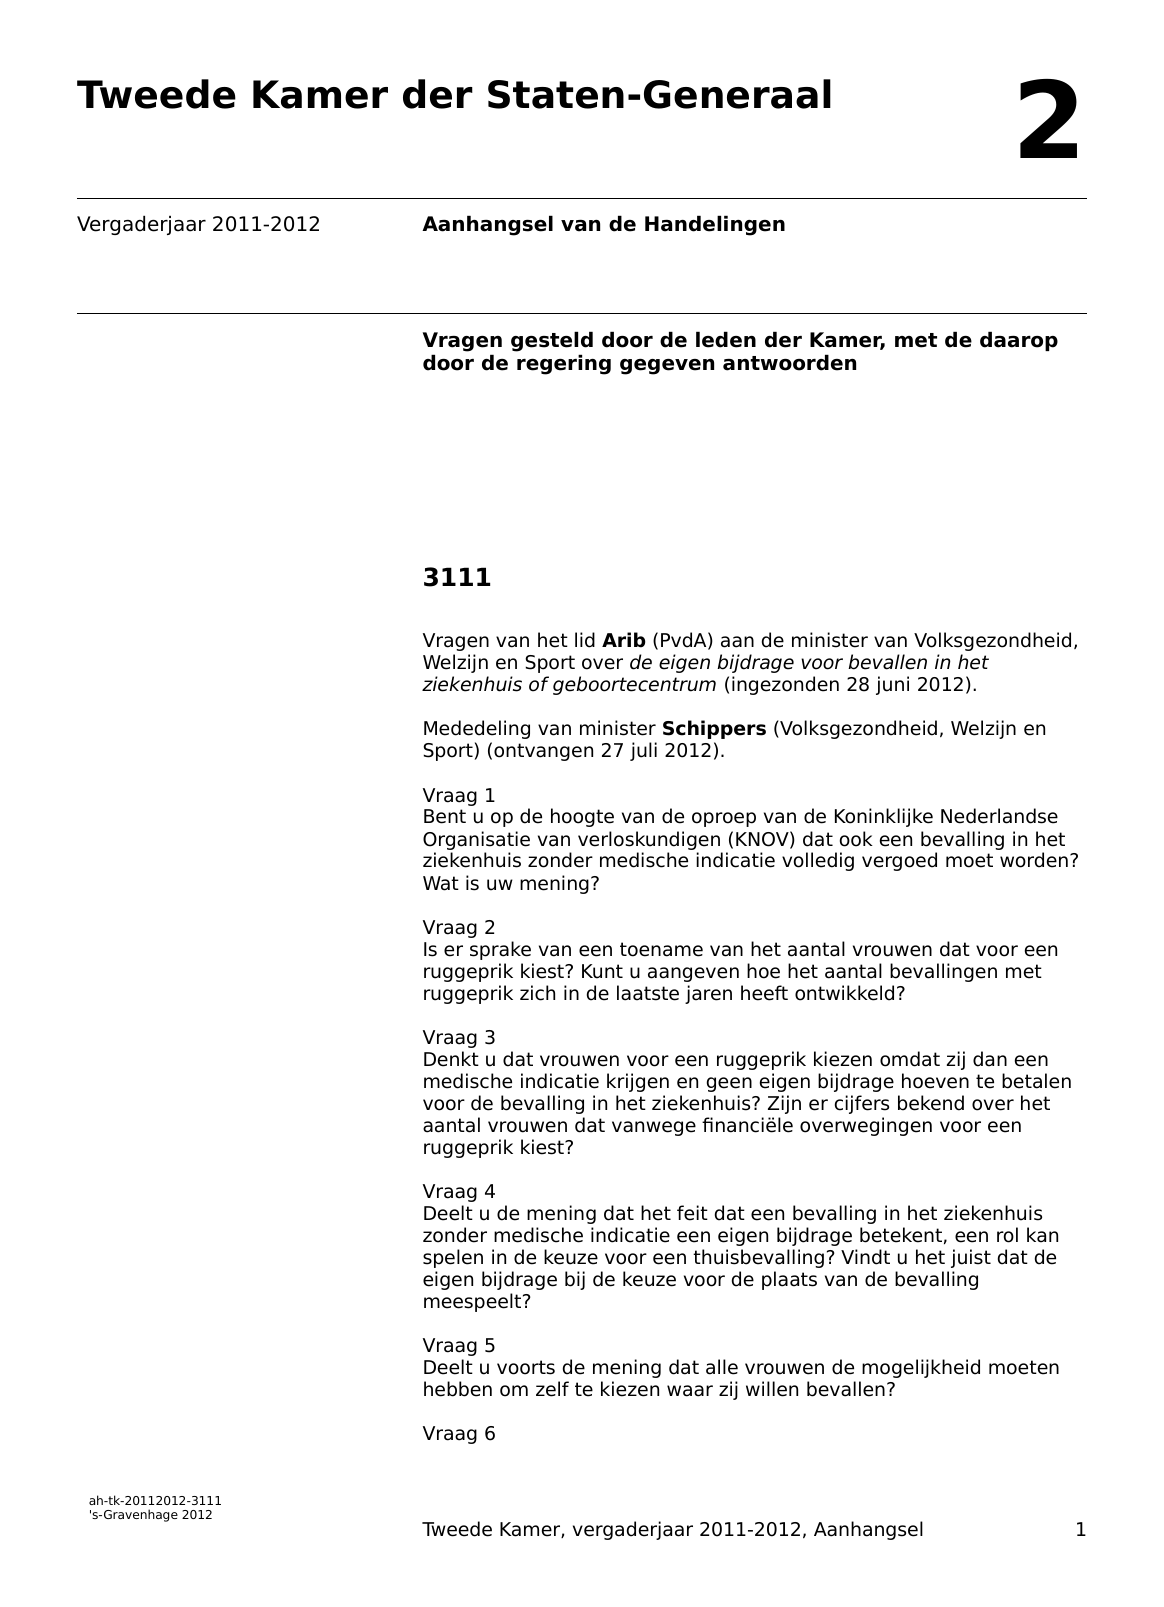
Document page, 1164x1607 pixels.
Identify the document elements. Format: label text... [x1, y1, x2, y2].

table_header 2 [886, 59, 1087, 198]
table_cell Vergaderjaar 2011-2012 [77, 199, 422, 313]
text Vraag 3 [422, 1027, 1087, 1049]
text Deelt u de mening dat het feit dat een bevalling in het ziekenhuis zonder medische indicatie een eigen bijdrage betekent, een rol kan spelen in de keuze voor een thuisbevalling? Vindt u het juist dat de eigen bijdrage bij de keuze voor de plaats van de bevalling meespeelt? [422, 1203, 1087, 1313]
text ah-tk-20112012-3111 [88, 1494, 323, 1508]
table_cell [77, 314, 422, 375]
text Vraag 5 [422, 1335, 1087, 1357]
text Deelt u voorts de mening dat alle vrouwen de mogelijkheid moeten hebben om zelf te kiezen waar zij willen bevallen? [422, 1357, 1087, 1401]
text Vraag 6 [422, 1423, 1087, 1445]
text Vraag 4 [422, 1181, 1087, 1203]
text Vraag 2 [422, 917, 1087, 938]
text 3111 [422, 563, 1087, 592]
table_cell Vragen gesteld door de leden der Kamer, met de daarop door de regering gegeven antwoorden [422, 314, 1087, 375]
text Bent u op de hoogte van de oproep van de Koninklijke Nederlandse Organisatie van verloskundigen (KNOV) dat ook een bevalling in het ziekenhuis zonder medische indicatie volledig vergoed moet worden? Wat is uw mening? [422, 806, 1087, 894]
text Vragen van het lid Arib (PvdA) aan de minister van Volksgezondheid, Welzijn en Sport over de eigen bijdrage voor bevallen in het ziekenhuis of geboortecentrum (ingezonden 28 juni 2012). [422, 630, 1087, 696]
text Mededeling van minister Schippers (Volksgezondheid, Welzijn en Sport) (ontvangen 27 juli 2012). [422, 718, 1087, 762]
text Denkt u dat vrouwen voor een ruggeprik kiezen omdat zij dan een medische indicatie krijgen en geen eigen bijdrage hoeven te betalen voor de bevalling in het ziekenhuis? Zijn er cijfers bekend over het aantal vrouwen dat vanwege financiële overwegingen voor een ruggeprik kiest? [422, 1049, 1087, 1158]
text 's-Gravenhage 2012 [88, 1508, 323, 1522]
text Vraag 1 [422, 784, 1087, 806]
table_cell Aanhangsel van de Handelingen [422, 199, 1087, 313]
table_header Tweede Kamer der Staten-Generaal [77, 59, 886, 198]
text Is er sprake van een toename van het aantal vrouwen dat voor een ruggeprik kiest? Kunt u aangeven hoe het aantal bevallingen met ruggeprik zich in de laatste jaren heeft ontwikkeld? [422, 938, 1087, 1004]
